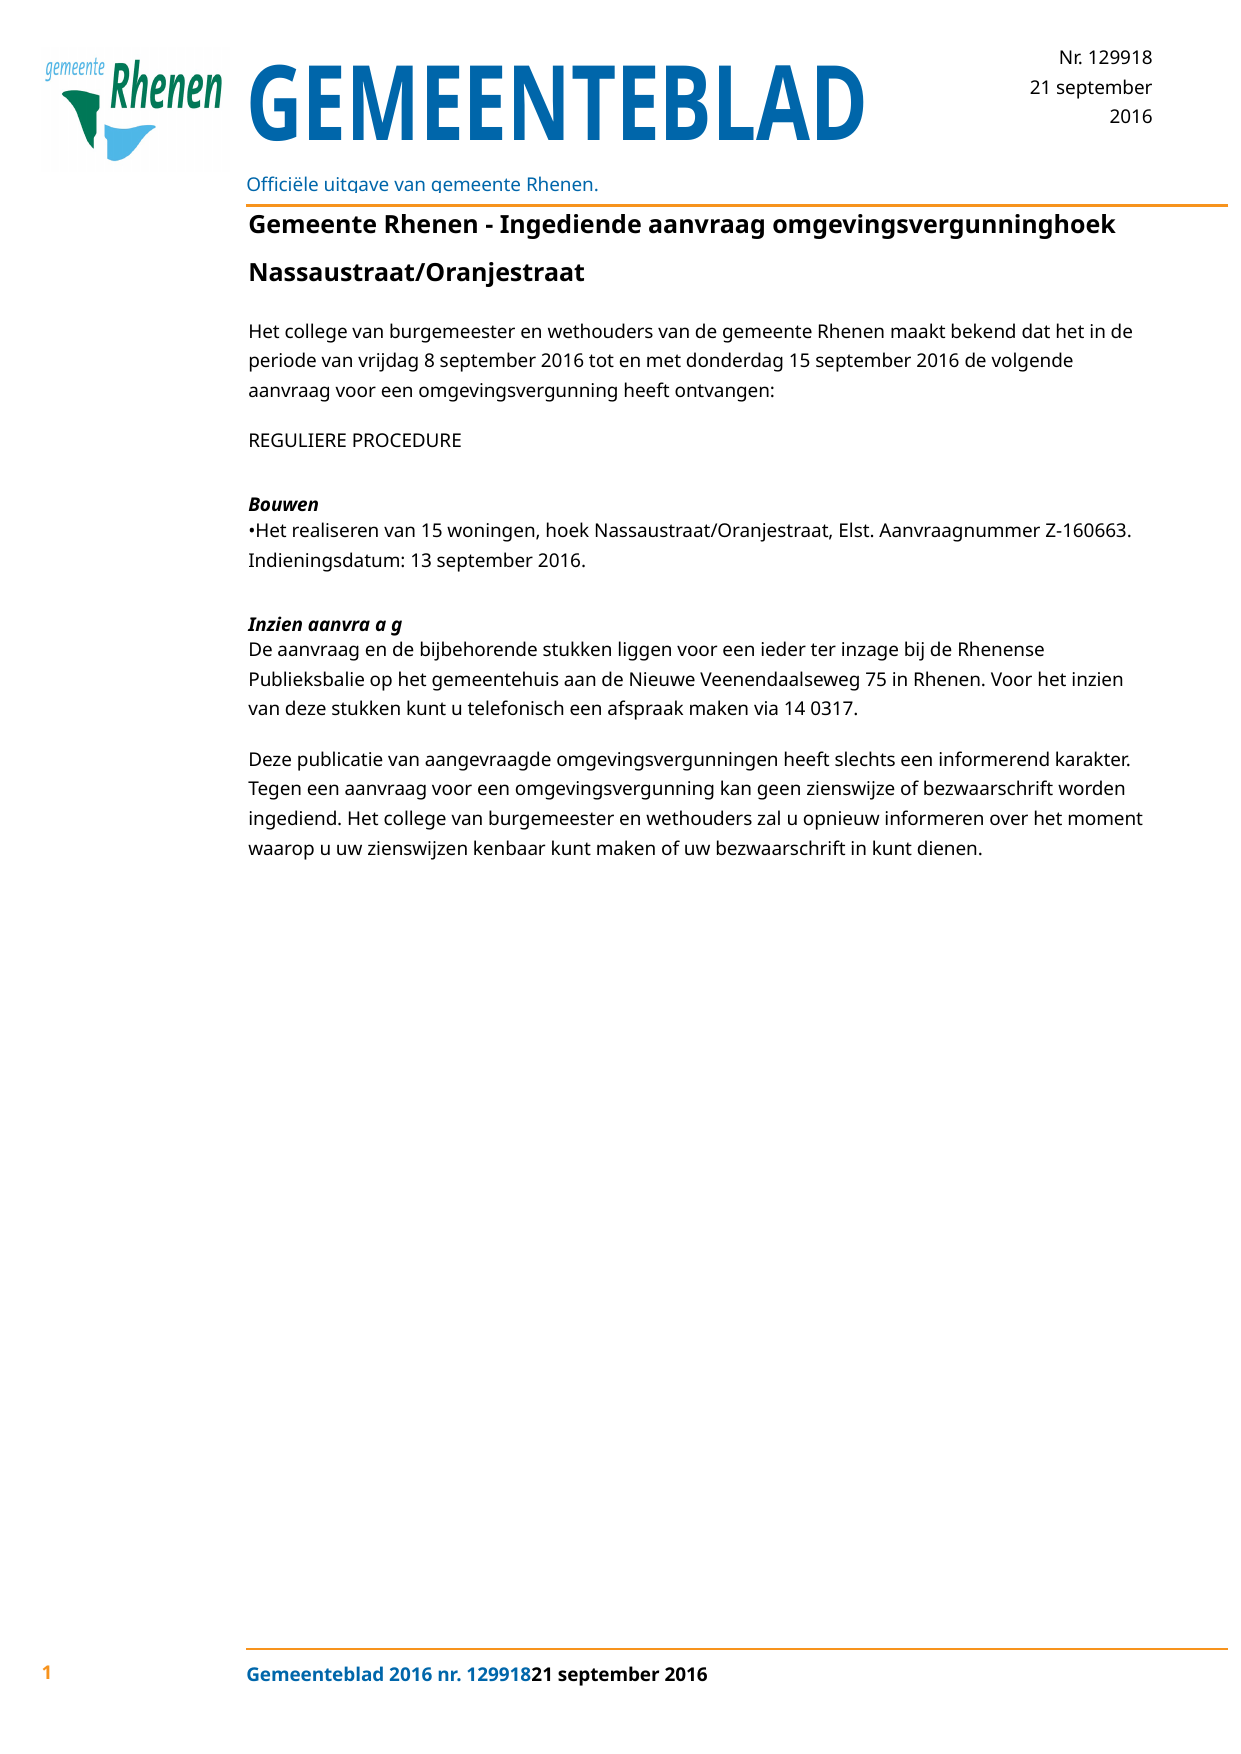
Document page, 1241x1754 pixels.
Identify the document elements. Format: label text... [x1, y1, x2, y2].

text Bouwen [248, 491, 1152, 517]
text Het college van burgemeester en wethouders van de gemeente Rhenen maakt bekend dat het in de periode van vrijdag 8 september 2016 tot en met donderdag 15 september 2016 de volgende aanvraag voor een omgevingsvergunning heeft ontvangen: [248, 318, 1152, 403]
text •Het realiseren van 15 woningen, hoek Nassaustraat/Oranjestraat, Elst. Aanvraagnummer Z-160663. Indieningsdatum: 13 september 2016. [248, 517, 1152, 572]
text De aanvraag en de bijbehorende stukken liggen voor een ieder ter inzage bij de Rhenense Publieksbalie op het gemeentehuis aan de Nieuwe Veenendaalseweg 75 in Rhenen. Voor het inzien van deze stukken kunt u telefonisch een afspraak maken via 14 0317. [248, 636, 1152, 721]
text Deze publicatie van aangevraagde omgevingsvergunningen heeft slechts een informerend karakter. Tegen een aanvraag voor een omgevingsvergunning kan geen zienswijze of bezwaarschrift worden ingediend. Het college van burgemeester en wethouders zal u opnieuw informeren over het moment waarop u uw zienswijzen kenbaar kunt maken of uw bezwaarschrift in kunt dienen. [248, 746, 1152, 861]
text Gemeente Rhenen - Ingediende aanvraag omgevingsvergunninghoek Nassaustraat/Oranjestraat [248, 207, 1152, 288]
text Inzien aanvra a g [248, 611, 1152, 636]
picture [41, 47, 231, 172]
text REGULIERE PROCEDURE [248, 427, 1152, 453]
